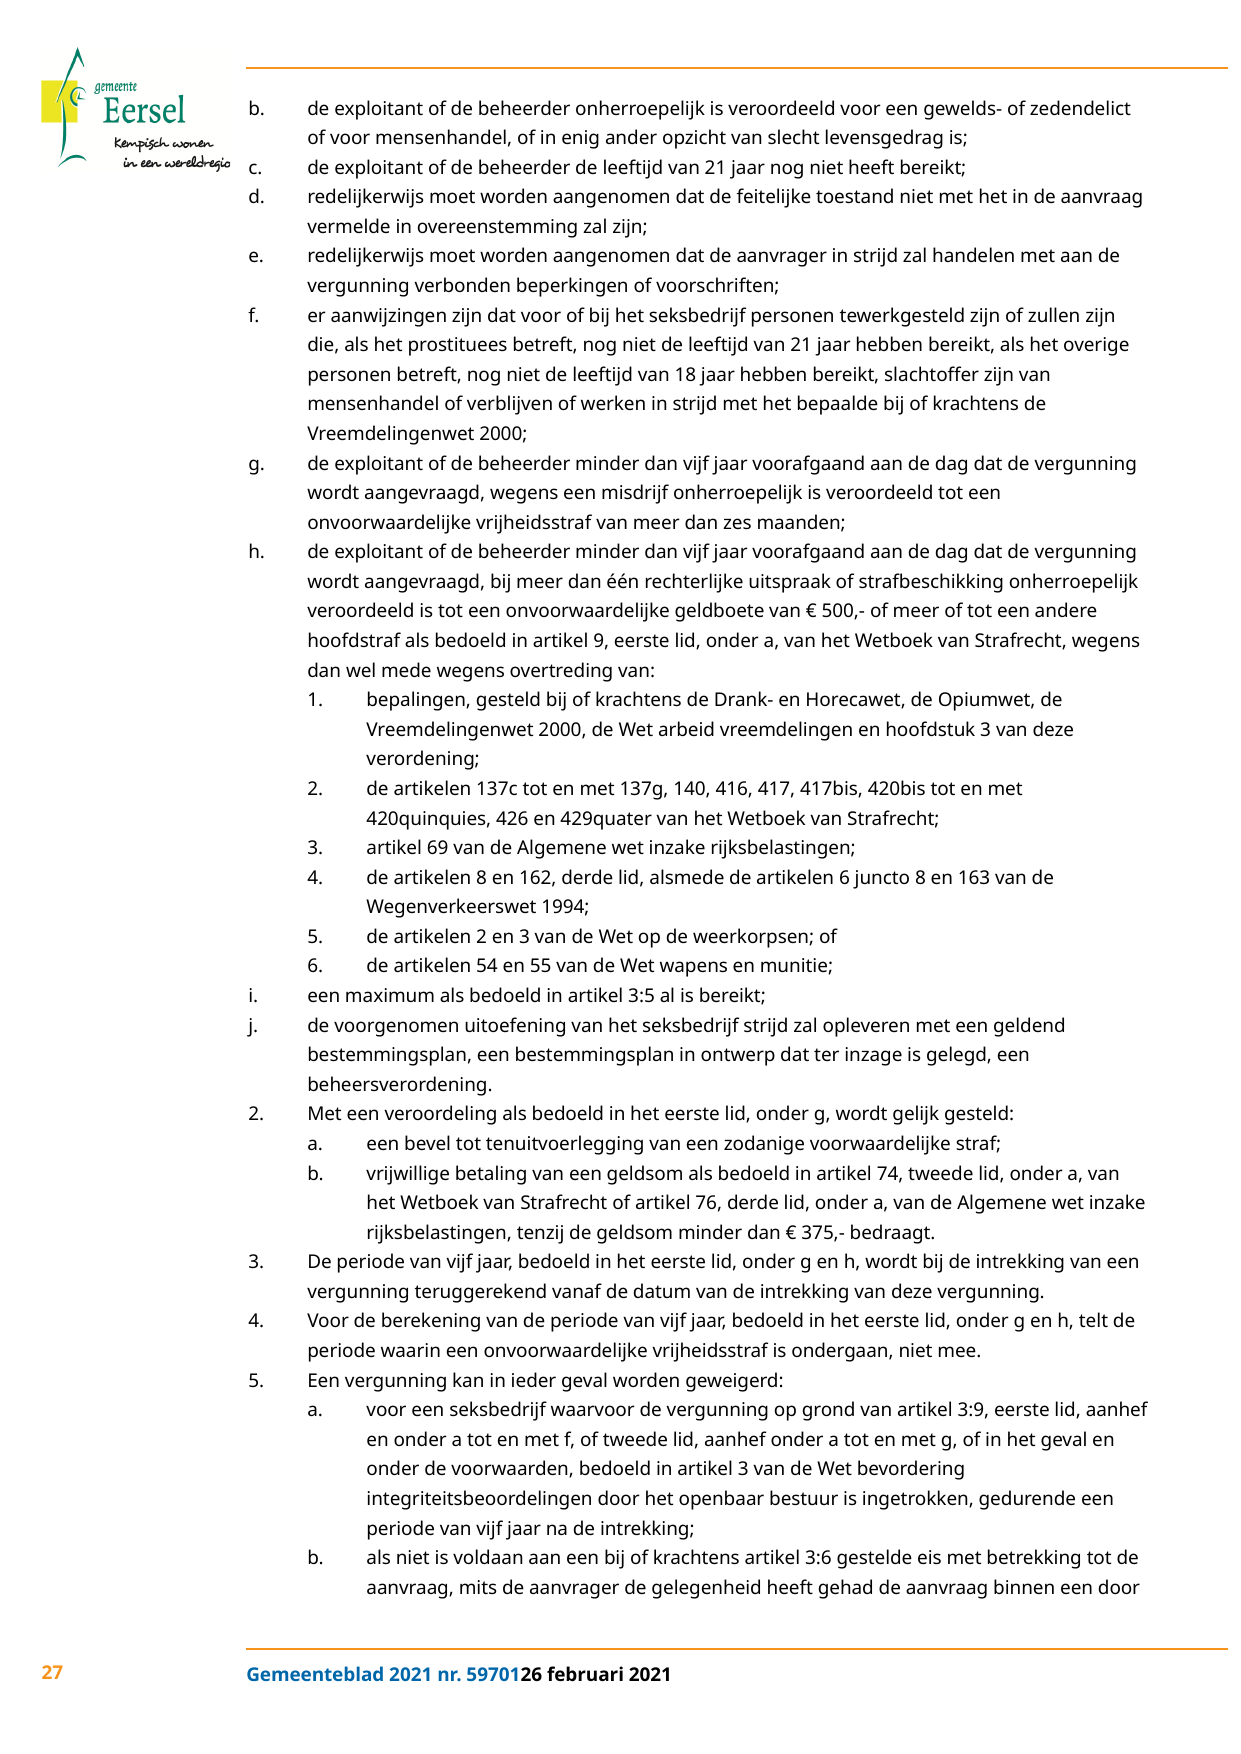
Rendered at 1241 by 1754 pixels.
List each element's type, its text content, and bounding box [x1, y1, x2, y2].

list de exploitant of de beheerder minder dan vijf jaar voorafgaand aan de dag dat de vergunning wordt aangevraagd, bij meer dan één rechterlijke uitspraak of strafbeschikking onherroepelijk veroordeeld is tot een onvoorwaardelijke geldboete van € 500,- of meer of tot een andere hoofdstraf als bedoeld in artikel 9, eerste lid, onder a, van het Wetboek van Strafrecht, wegens dan wel mede wegens overtreding van: [248, 538, 1152, 683]
list redelijkerwijs moet worden aangenomen dat de feitelijke toestand niet met het in de aanvraag vermelde in overeenstemming zal zijn; [248, 183, 1152, 239]
list de exploitant of de beheerder onherroepelijk is veroordeeld voor een gewelds- of zedendelict of voor mensenhandel, of in enig ander opzicht van slecht levensgedrag is; [248, 95, 1152, 150]
list een maximum als bedoeld in artikel 3:5 al is bereikt; [248, 982, 1152, 1008]
list De periode van vijf jaar, bedoeld in het eerste lid, onder g en h, wordt bij de intrekking van een vergunning teruggerekend vanaf de datum van de intrekking van deze vergunning. [248, 1248, 1152, 1304]
list de artikelen 2 en 3 van de Wet op de weerkorpsen; of [307, 923, 1152, 949]
picture [41, 47, 231, 172]
list als niet is voldaan aan een bij of krachtens artikel 3:6 gestelde eis met betrekking tot de aanvraag, mits de aanvrager de gelegenheid heeft gehad de aanvraag binnen een door [307, 1544, 1152, 1600]
list de artikelen 8 en 162, derde lid, alsmede de artikelen 6 juncto 8 en 163 van de Wegenverkeerswet 1994; [307, 864, 1152, 919]
list er aanwijzingen zijn dat voor of bij het seksbedrijf personen tewerkgesteld zijn of zullen zijn die, als het prostituees betreft, nog niet de leeftijd van 21 jaar hebben bereikt, als het overige personen betreft, nog niet de leeftijd van 18 jaar hebben bereikt, slachtoffer zijn van mensenhandel of verblijven of werken in strijd met het bepaalde bij of krachtens de Vreemdelingenwet 2000; [248, 302, 1152, 446]
list vrijwillige betaling van een geldsom als bedoeld in artikel 74, tweede lid, onder a, van het Wetboek van Strafrecht of artikel 76, derde lid, onder a, van de Algemene wet inzake rijksbelastingen, tenzij de geldsom minder dan € 375,- bedraagt. [307, 1160, 1152, 1245]
list de exploitant of de beheerder de leeftijd van 21 jaar nog niet heeft bereikt; [248, 154, 1152, 180]
list de voorgenomen uitoefening van het seksbedrijf strijd zal opleveren met een geldend bestemmingsplan, een bestemmingsplan in ontwerp dat ter inzage is gelegd, een beheersverordening. [248, 1012, 1152, 1097]
list Met een veroordeling als bedoeld in het eerste lid, onder g, wordt gelijk gesteld: [248, 1101, 1152, 1126]
list de artikelen 137c tot en met 137g, 140, 416, 417, 417bis, 420bis tot en met 420quinquies, 426 en 429quater van het Wetboek van Strafrecht; [307, 775, 1152, 831]
list de exploitant of de beheerder minder dan vijf jaar voorafgaand aan de dag dat de vergunning wordt aangevraagd, wegens een misdrijf onherroepelijk is veroordeeld tot een onvoorwaardelijke vrijheidsstraf van meer dan zes maanden; [248, 450, 1152, 535]
list Een vergunning kan in ieder geval worden geweigerd: [248, 1367, 1152, 1393]
list redelijkerwijs moet worden aangenomen dat de aanvrager in strijd zal handelen met aan de vergunning verbonden beperkingen of voorschriften; [248, 243, 1152, 298]
list voor een seksbedrijf waarvoor de vergunning op grond van artikel 3:9, eerste lid, aanhef en onder a tot en met f, of tweede lid, aanhef onder a tot en met g, of in het geval en onder de voorwaarden, bedoeld in artikel 3 van de Wet bevordering integriteitsbeoordelingen door het openbaar bestuur is ingetrokken, gedurende een periode van vijf jaar na de intrekking; [307, 1396, 1152, 1541]
list de artikelen 54 en 55 van de Wet wapens en munitie; [307, 953, 1152, 978]
list bepalingen, gesteld bij of krachtens de Drank- en Horecawet, de Opiumwet, de Vreemdelingenwet 2000, de Wet arbeid vreemdelingen en hoofdstuk 3 van deze verordening; [307, 686, 1152, 771]
list een bevel tot tenuitvoerlegging van een zodanige voorwaardelijke straf; [307, 1130, 1152, 1156]
list artikel 69 van de Algemene wet inzake rijksbelastingen; [307, 834, 1152, 860]
list Voor de berekening van de periode van vijf jaar, bedoeld in het eerste lid, onder g en h, telt de periode waarin een onvoorwaardelijke vrijheidsstraf is ondergaan, niet mee. [248, 1308, 1152, 1363]
